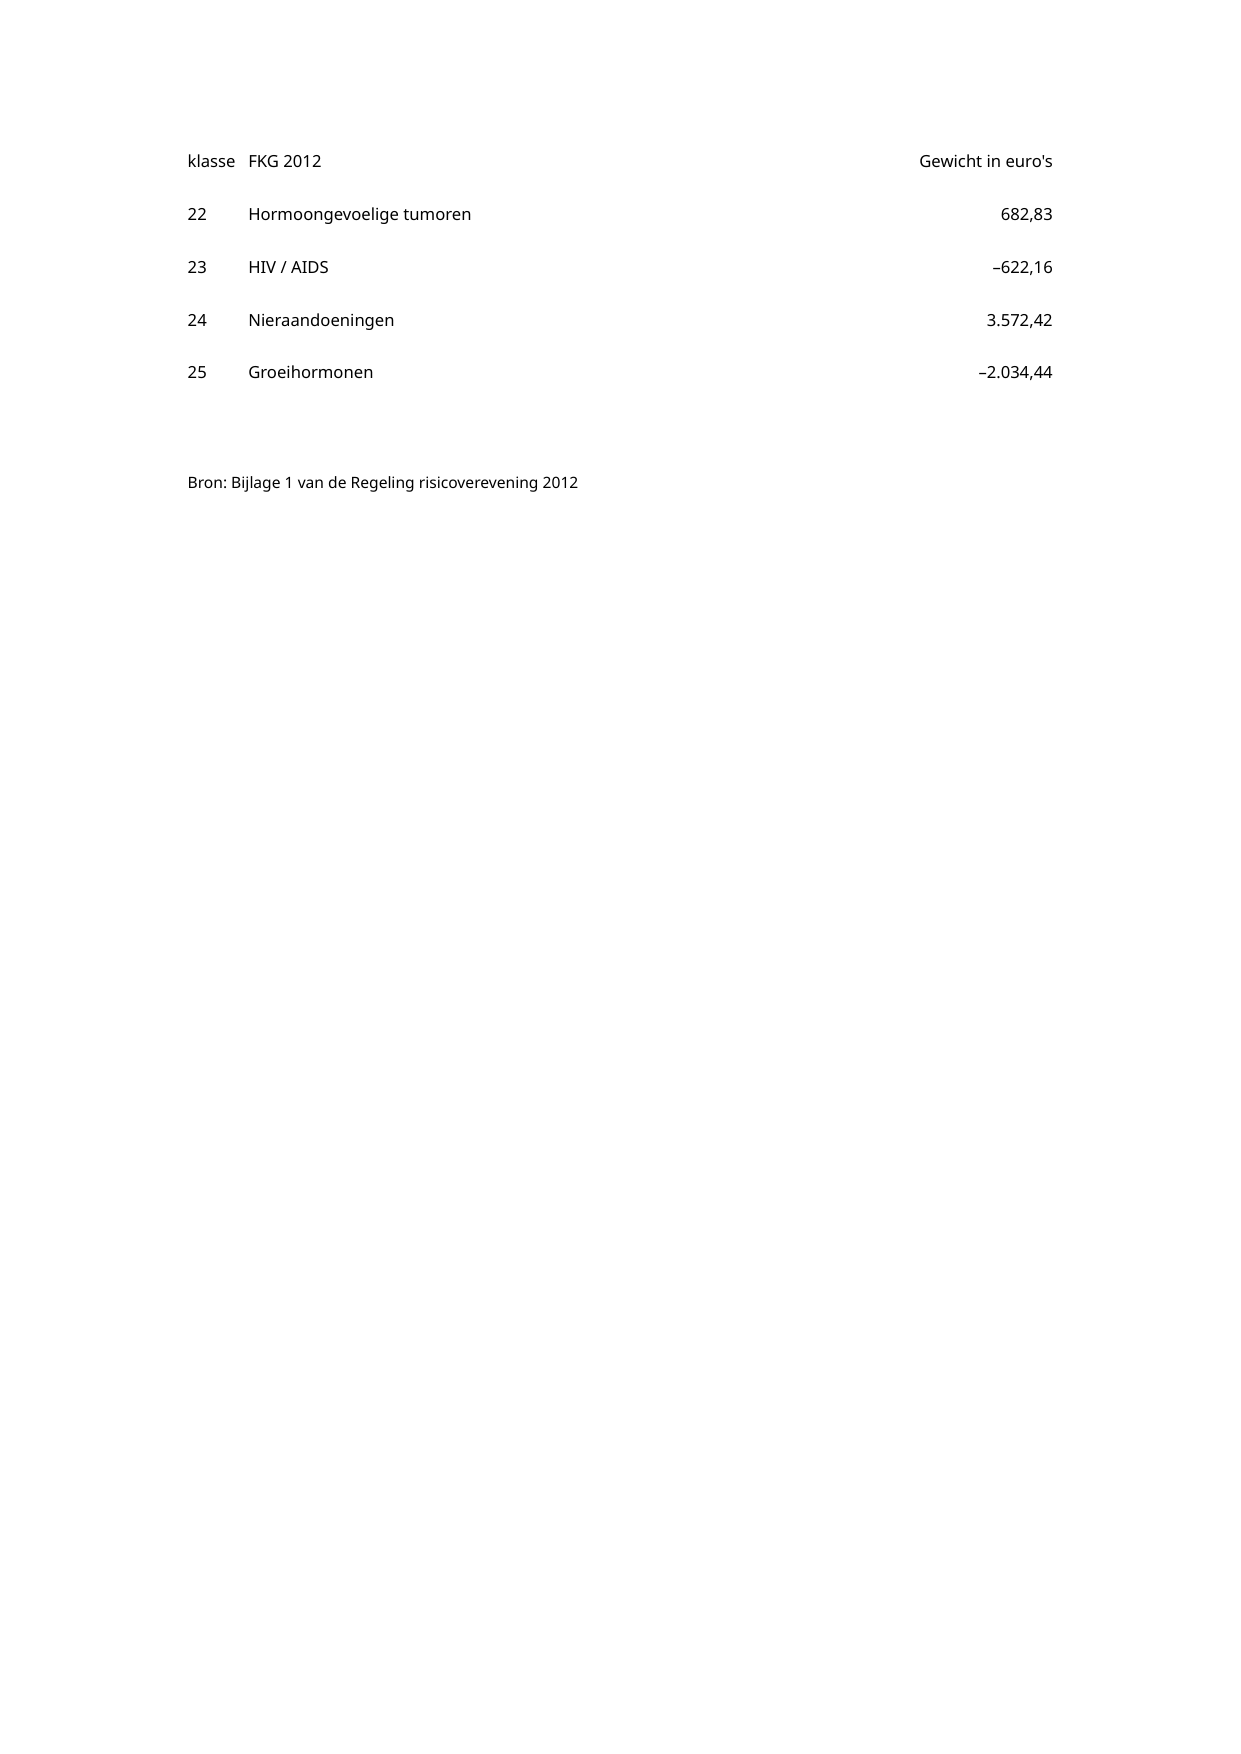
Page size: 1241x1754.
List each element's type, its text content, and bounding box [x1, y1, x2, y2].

table_cell 25 [188, 361, 248, 413]
table_cell Nieraandoeningen [248, 308, 784, 361]
table_cell 23 [188, 255, 248, 308]
table_cell 3.572,42 [784, 308, 1053, 361]
table_cell Hormoongevoelige tumoren [248, 203, 784, 255]
table_cell –622,16 [784, 255, 1053, 308]
table_cell –2.034,44 [784, 361, 1053, 413]
table_cell 682,83 [784, 203, 1053, 255]
text Bron: Bijlage 1 van de Regeling risicoverevening 2012 [187, 472, 1053, 493]
table_cell HIV / AIDS [248, 255, 784, 308]
table_cell 24 [188, 308, 248, 361]
table_cell Groeihormonen [248, 361, 784, 413]
table_header FKG 2012 [248, 150, 784, 203]
table_header Gewicht in euro's [784, 150, 1053, 203]
table_header klasse [188, 150, 248, 203]
table_cell 22 [188, 203, 248, 255]
